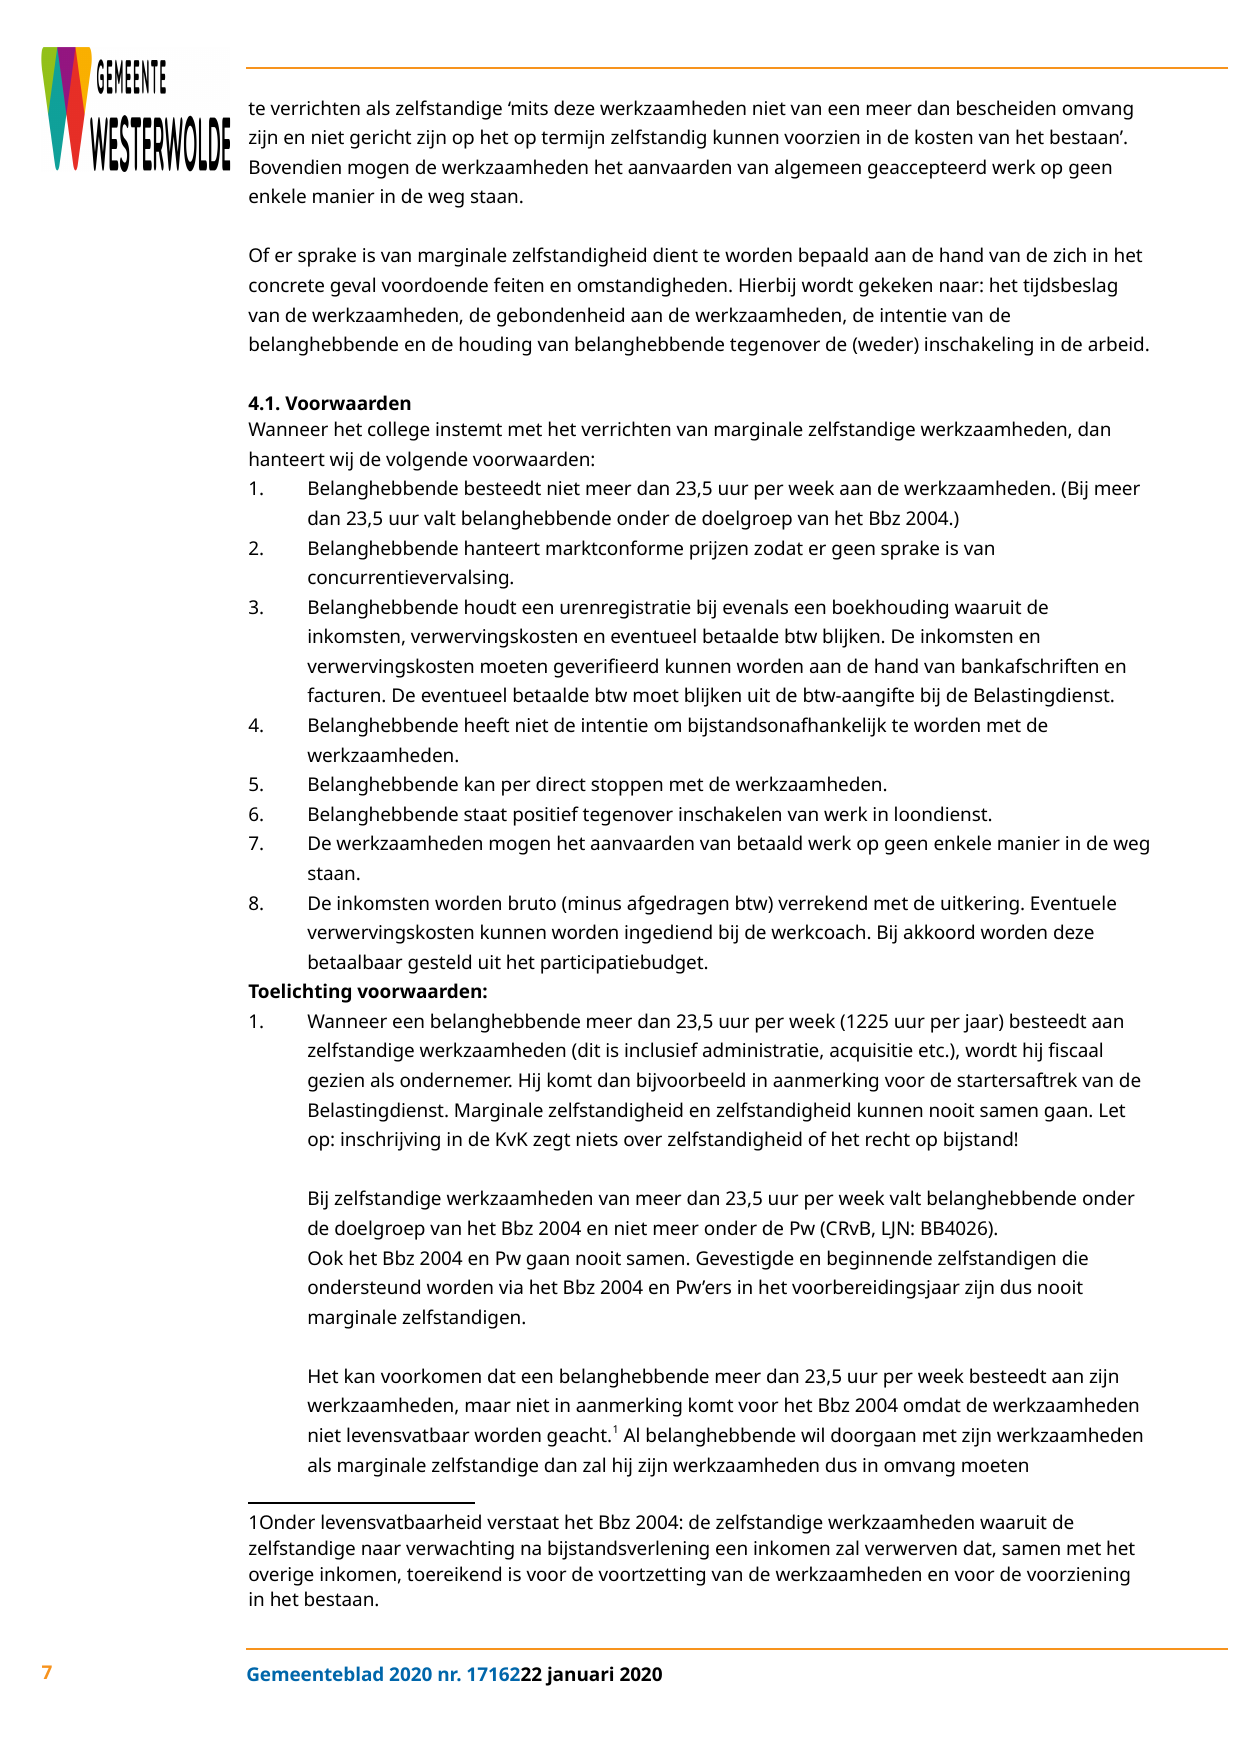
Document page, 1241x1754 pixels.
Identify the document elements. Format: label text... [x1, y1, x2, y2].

list De inkomsten worden bruto (minus afgedragen btw) verrekend met de uitkering. Eventuele verwervingskosten kunnen worden ingediend bij de werkcoach. Bij akkoord worden deze betaalbaar gesteld uit het participatiebudget. [248, 890, 1152, 974]
text Wanneer het college instemt met het verrichten van marginale zelfstandige werkzaamheden, dan hanteert wij de volgende voorwaarden: [248, 416, 1152, 472]
list Belanghebbende staat positief tegenover inschakelen van werk in loondienst. [248, 801, 1152, 827]
list Onder levensvatbaarheid verstaat het Bbz 2004: de zelfstandige werkzaamheden waaruit de zelfstandige naar verwachting na bijstandsverlening een inkomen zal verwerven dat, samen met het overige inkomen, toereikend is voor de voortzetting van de werkzaamheden en voor de voorziening in het bestaan. [248, 1509, 1152, 1612]
list Ook het Bbz 2004 en Pw gaan nooit samen. Gevestigde en beginnende zelfstandigen die ondersteund worden via het Bbz 2004 en Pw’ers in het voorbereidingsjaar zijn dus nooit marginale zelfstandigen. [248, 1245, 1152, 1329]
list Belanghebbende hanteert marktconforme prijzen zodat er geen sprake is van concurrentievervalsing. [248, 535, 1152, 590]
list De werkzaamheden mogen het aanvaarden van betaald werk op geen enkele manier in de weg staan. [248, 831, 1152, 886]
list Belanghebbende houdt een urenregistratie bij evenals een boekhouding waaruit de inkomsten, verwervingskosten en eventueel betaalde btw blijken. De inkomsten en verwervingskosten moeten geverifieerd kunnen worden aan de hand van bankafschriften en facturen. De eventueel betaalde btw moet blijken uit de btw-aangifte bij de Belastingdienst. [248, 594, 1152, 708]
list Belanghebbende kan per direct stoppen met de werkzaamheden. [248, 771, 1152, 797]
list Het kan voorkomen dat een belanghebbende meer dan 23,5 uur per week besteedt aan zijn werkzaamheden, maar niet in aanmerking komt voor het Bbz 2004 omdat de werkzaamheden niet levensvatbaar worden geacht. Al belanghebbende wil doorgaan met zijn werkzaamheden als marginale zelfstandige dan zal hij zijn werkzaamheden dus in omvang moeten [248, 1363, 1152, 1477]
list Bij zelfstandige werkzaamheden van meer dan 23,5 uur per week valt belanghebbende onder de doelgroep van het Bbz 2004 en niet meer onder de Pw (CRvB, LJN: BB4026). [248, 1186, 1152, 1241]
text Of er sprake is van marginale zelfstandigheid dient te worden bepaald aan de hand van de zich in het concrete geval voordoende feiten en omstandigheden. Hierbij wordt gekeken naar: het tijdsbeslag van de werkzaamheden, de gebondenheid aan de werkzaamheden, de intentie van de belanghebbende en de houding van belanghebbende tegenover de (weder) inschakeling in de arbeid. [248, 243, 1152, 357]
picture [41, 47, 231, 172]
list Belanghebbende heeft niet de intentie om bijstandsonafhankelijk te worden met de werkzaamheden. [248, 712, 1152, 767]
list Wanneer een belanghebbende meer dan 23,5 uur per week (1225 uur per jaar) besteedt aan zelfstandige werkzaamheden (dit is inclusief administratie, acquisitie etc.), wordt hij fiscaal gezien als ondernemer. Hij komt dan bijvoorbeeld in aanmerking voor de startersaftrek van de Belastingdienst. Marginale zelfstandigheid en zelfstandigheid kunnen nooit samen gaan. Let op: inschrijving in de KvK zegt niets over zelfstandigheid of het recht op bijstand! [248, 1008, 1152, 1152]
text te verrichten als zelfstandige ‘mits deze werkzaamheden niet van een meer dan bescheiden omvang zijn en niet gericht zijn op het op termijn zelfstandig kunnen voorzien in de kosten van het bestaan’. Bovendien mogen de werkzaamheden het aanvaarden van algemeen geaccepteerd werk op geen enkele manier in de weg staan. [248, 95, 1152, 209]
text Toelichting voorwaarden: [248, 978, 1152, 1004]
list Belanghebbende besteedt niet meer dan 23,5 uur per week aan de werkzaamheden. (Bij meer dan 23,5 uur valt belanghebbende onder de doelgroep van het Bbz 2004.) [248, 476, 1152, 531]
text 4.1. Voorwaarden [248, 391, 1152, 416]
